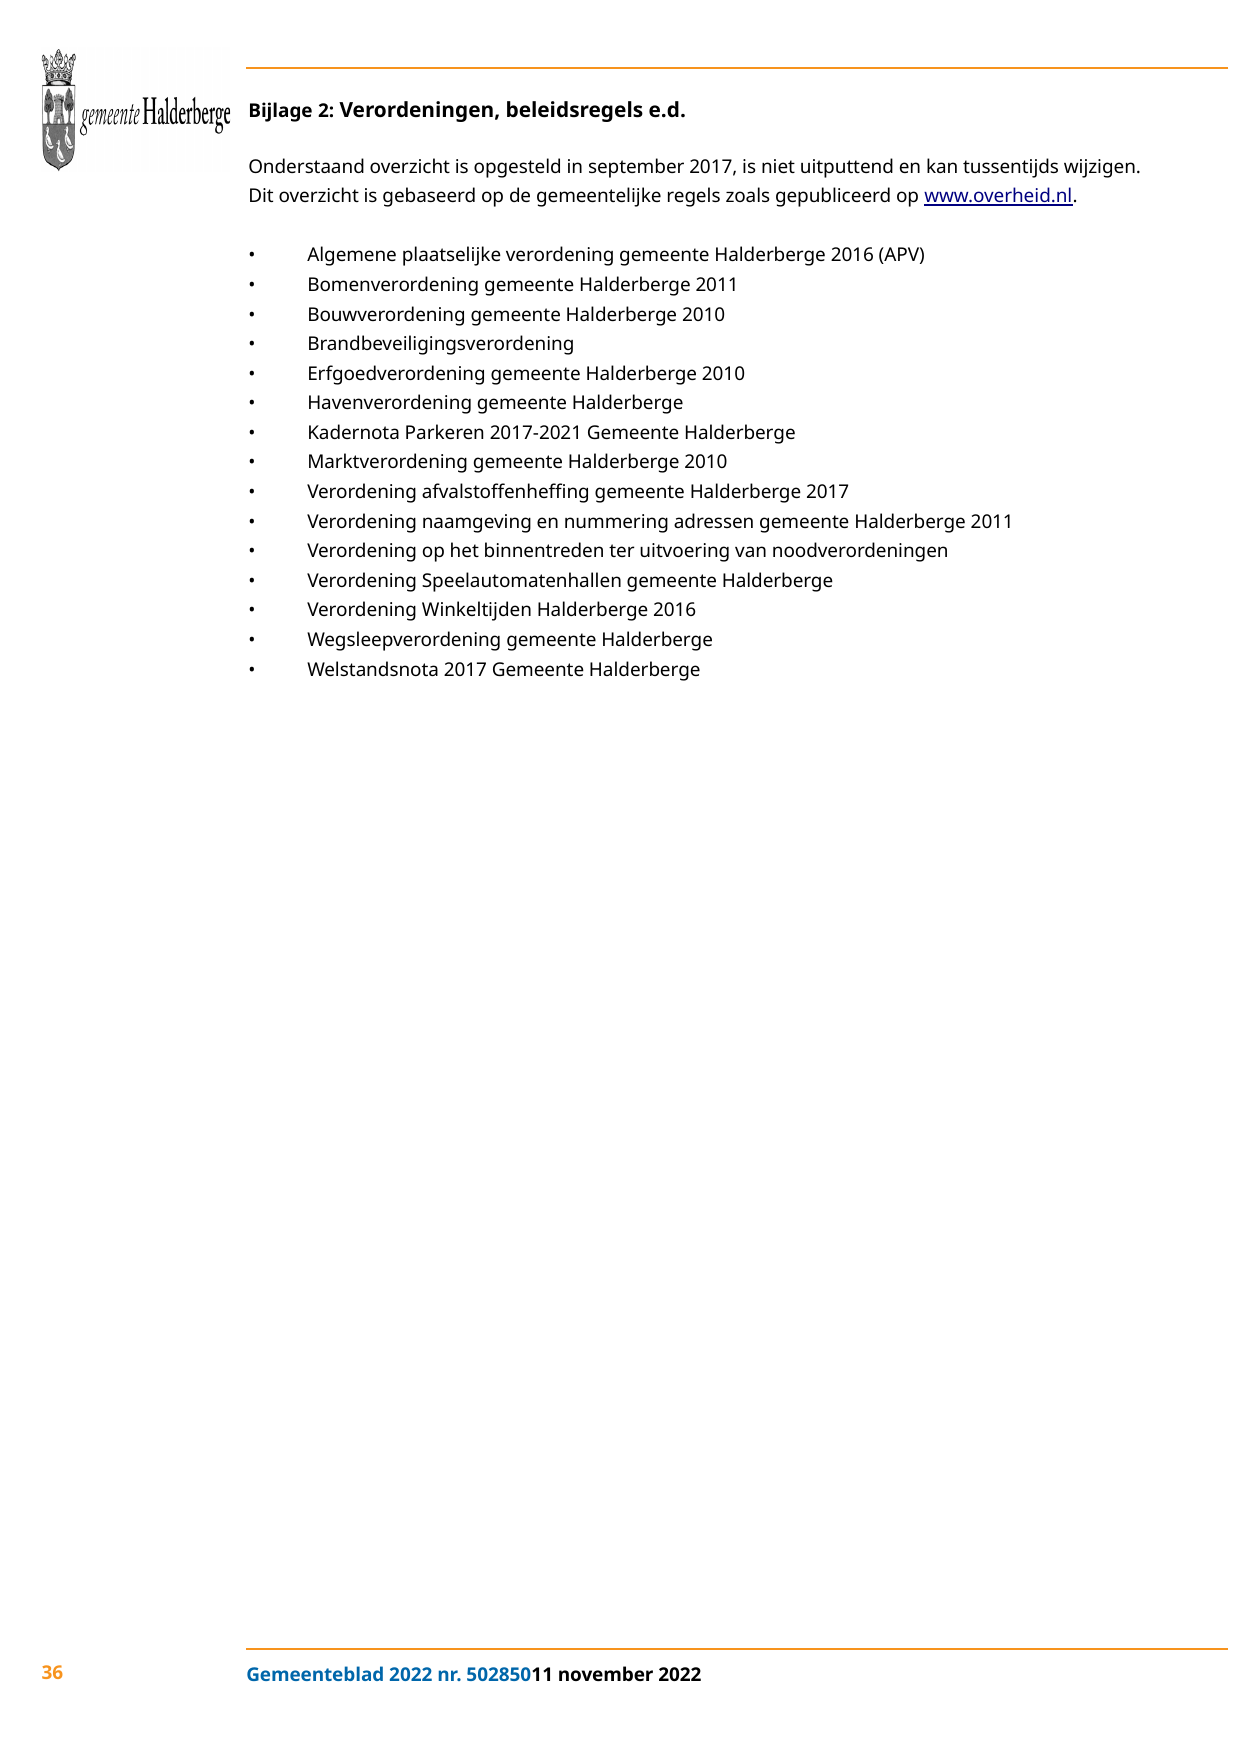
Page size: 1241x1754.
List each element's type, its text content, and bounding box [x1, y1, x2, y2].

picture [41, 47, 231, 172]
list Verordening Winkeltijden Halderberge 2016 [248, 597, 1152, 622]
list Welstandsnota 2017 Gemeente Halderberge [248, 656, 1152, 682]
text Onderstaand overzicht is opgesteld in september 2017, is niet uitputtend en kan tussentijds wijzigen. Dit overzicht is gebaseerd op de gemeentelijke regels zoals gepubliceerd op www.overheid.nl. [248, 153, 1152, 208]
list Verordening Speelautomatenhallen gemeente Halderberge [248, 567, 1152, 593]
list Bomenverordening gemeente Halderberge 2011 [248, 271, 1152, 297]
text Bijlage 2: Verordeningen, beleidsregels e.d. [248, 95, 1152, 123]
list Kadernota Parkeren 2017-2021 Gemeente Halderberge [248, 419, 1152, 445]
list Marktverordening gemeente Halderberge 2010 [248, 449, 1152, 474]
list Wegsleepverordening gemeente Halderberge [248, 626, 1152, 652]
list Bouwverordening gemeente Halderberge 2010 [248, 301, 1152, 327]
list Verordening op het binnentreden ter uitvoering van noodverordeningen [248, 537, 1152, 563]
list Erfgoedverordening gemeente Halderberge 2010 [248, 360, 1152, 386]
list Havenverordening gemeente Halderberge [248, 389, 1152, 415]
list Algemene plaatselijke verordening gemeente Halderberge 2016 (APV) [248, 242, 1152, 267]
list Verordening afvalstoffenheffing gemeente Halderberge 2017 [248, 478, 1152, 504]
list Brandbeveiligingsverordening [248, 330, 1152, 356]
list Verordening naamgeving en nummering adressen gemeente Halderberge 2011 [248, 508, 1152, 534]
